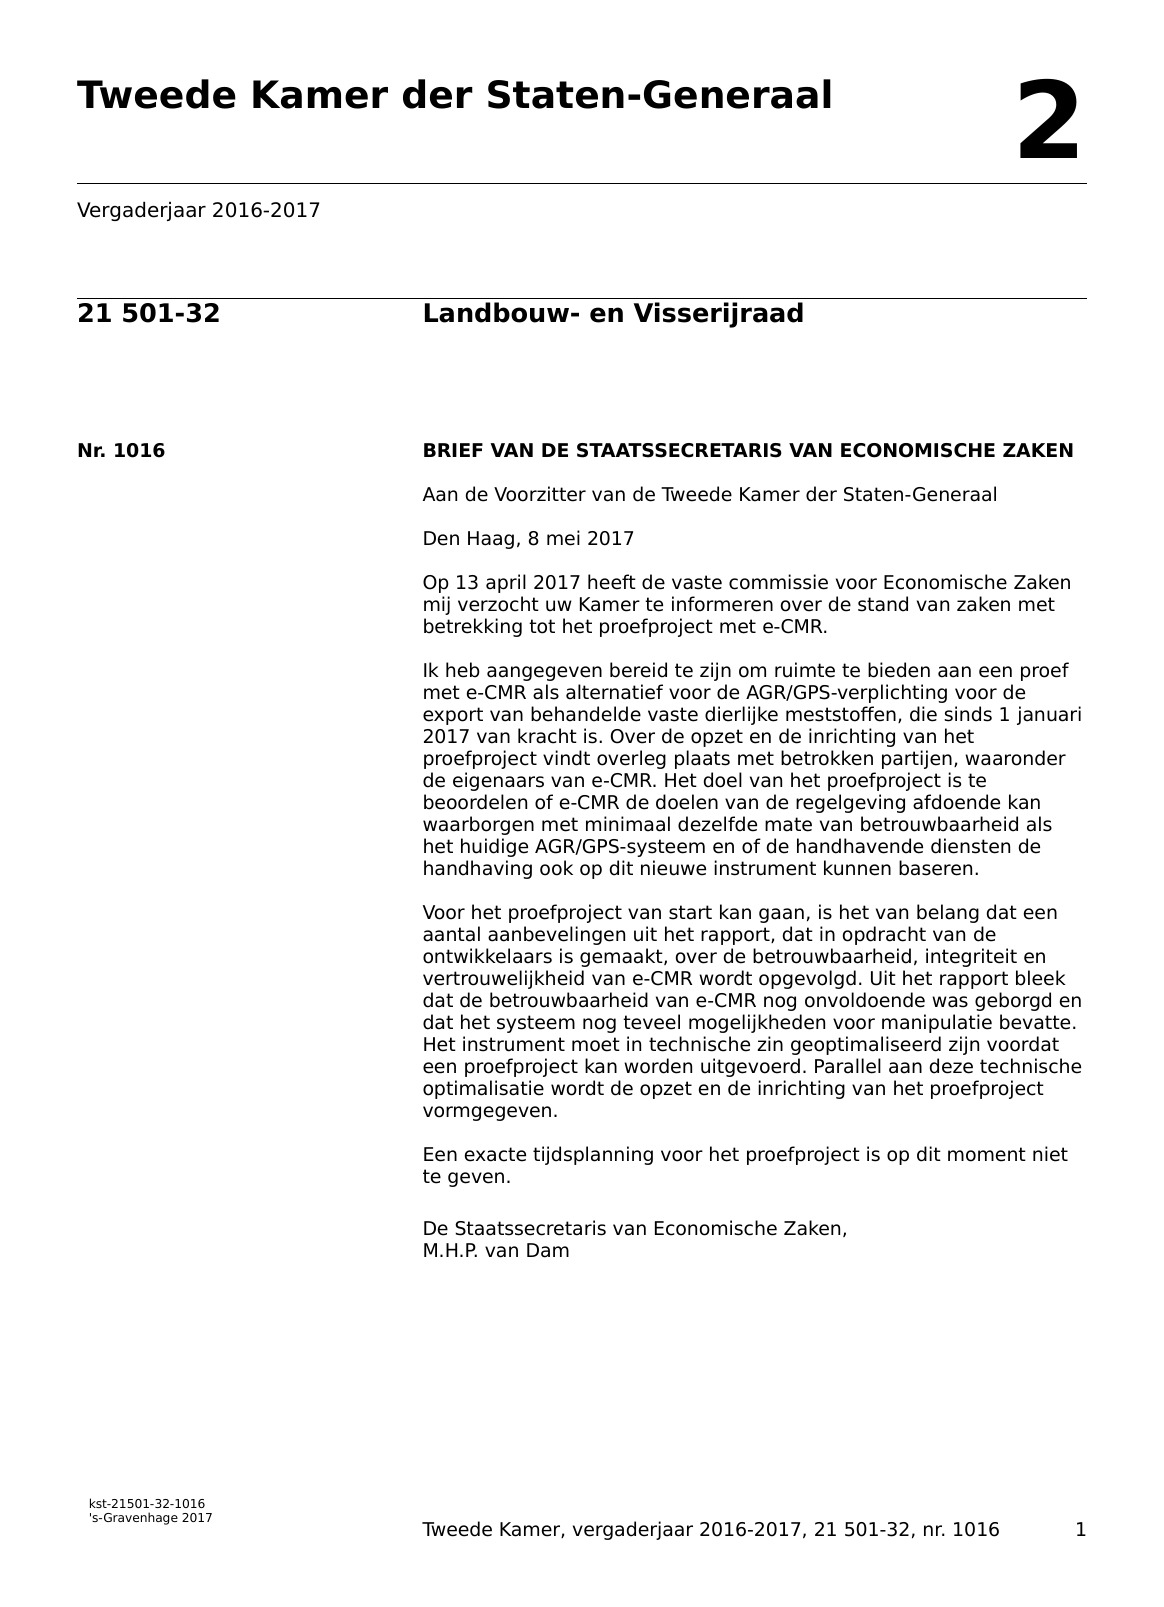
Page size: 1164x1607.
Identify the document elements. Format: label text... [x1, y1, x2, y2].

table_header Tweede Kamer der Staten-Generaal [77, 59, 886, 183]
text Ik heb aangegeven bereid te zijn om ruimte te bieden aan een proef met e-CMR als alternatief voor de AGR/GPS-verplichting voor de export van behandelde vaste dierlijke meststoffen, die sinds 1 januari 2017 van kracht is. Over de opzet en de inrichting van het proefproject vindt overleg plaats met betrokken partijen, waaronder de eigenaars van e-CMR. Het doel van het proefproject is te beoordelen of e-CMR de doelen van de regelgeving afdoende kan waarborgen met minimaal dezelfde mate van betrouwbaarheid als het huidige AGR/GPS-systeem en of de handhavende diensten de handhaving ook op dit nieuwe instrument kunnen baseren. [422, 660, 1087, 880]
text kst-21501-32-1016 [88, 1497, 323, 1511]
text 's-Gravenhage 2017 [88, 1511, 323, 1525]
text Voor het proefproject van start kan gaan, is het van belang dat een aantal aanbevelingen uit het rapport, dat in opdracht van de ontwikkelaars is gemaakt, over de betrouwbaarheid, integriteit en vertrouwelijkheid van e-CMR wordt opgevolgd. Uit het rapport bleek dat de betrouwbaarheid van e-CMR nog onvoldoende was geborgd en dat het systeem nog teveel mogelijkheden voor manipulatie bevatte. Het instrument moet in technische zin geoptimaliseerd zijn voordat een proefproject kan worden uitgevoerd. Parallel aan deze technische optimalisatie wordt de opzet en de inrichting van het proefproject vormgegeven. [422, 902, 1087, 1122]
table_cell Vergaderjaar 2016-2017 [77, 184, 1087, 298]
text Aan de Voorzitter van de Tweede Kamer der Staten-Generaal [422, 484, 1087, 506]
text Een exacte tijdsplanning voor het proefproject is op dit moment niet te geven. [422, 1144, 1087, 1188]
subtitle Nr. 1016 BRIEF VAN DE STAATSSECRETARIS VAN ECONOMISCHE ZAKEN [77, 440, 1087, 462]
text Den Haag, 8 mei 2017 [422, 528, 1087, 550]
table_header 2 [886, 59, 1087, 183]
text De Staatssecretaris van Economische Zaken, M.H.P. van Dam [422, 1218, 1087, 1262]
subtitle 21 501-32 Landbouw- en Visserijraad [77, 299, 1087, 329]
text Op 13 april 2017 heeft de vaste commissie voor Economische Zaken mij verzocht uw Kamer te informeren over de stand van zaken met betrekking tot het proefproject met e-CMR. [422, 572, 1087, 638]
